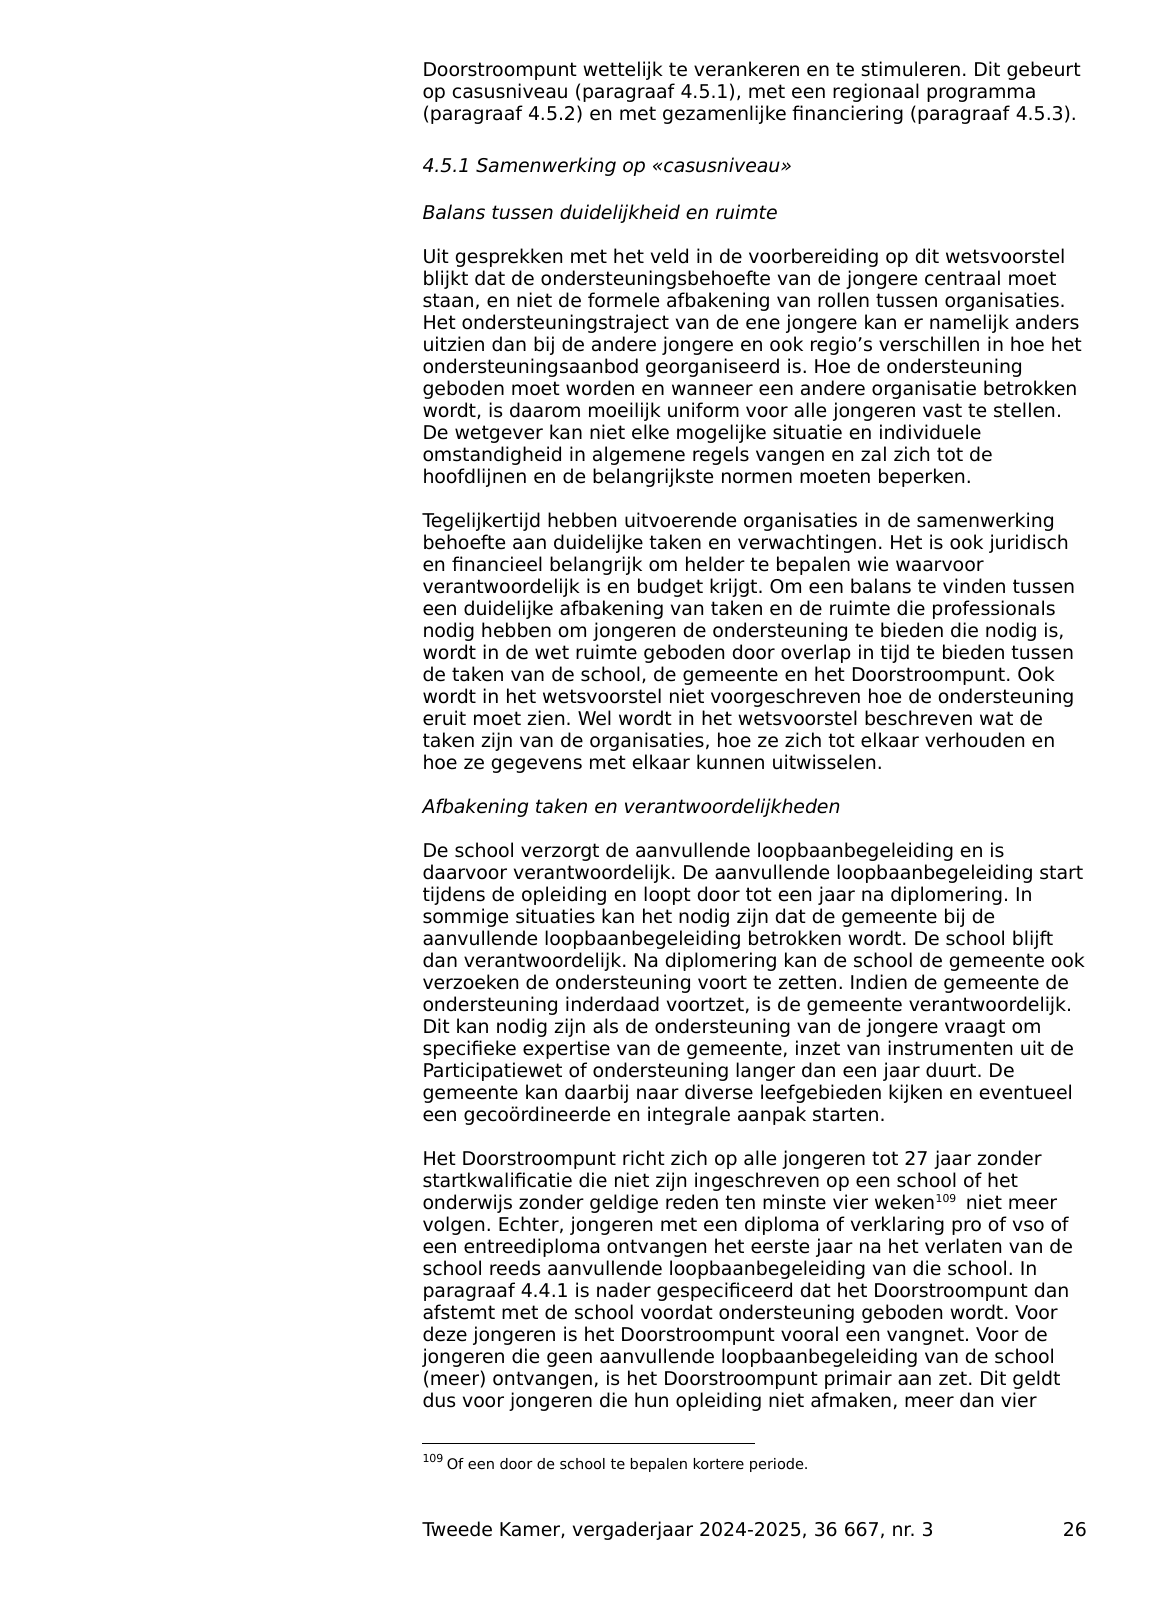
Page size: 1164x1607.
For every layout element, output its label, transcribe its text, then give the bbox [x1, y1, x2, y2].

text Of een door de school te bepalen kortere periode. [422, 1452, 1087, 1474]
text Uit gesprekken met het veld in de voorbereiding op dit wetsvoorstel blijkt dat de ondersteuningsbehoefte van de jongere centraal moet staan, en niet de formele afbakening van rollen tussen organisaties. Het ondersteuningstraject van de ene jongere kan er namelijk anders uitzien dan bij de andere jongere en ook regio’s verschillen in hoe het ondersteuningsaanbod georganiseerd is. Hoe de ondersteuning geboden moet worden en wanneer een andere organisatie betrokken wordt, is daarom moeilijk uniform voor alle jongeren vast te stellen. De wetgever kan niet elke mogelijke situatie en individuele omstandigheid in algemene regels vangen en zal zich tot de hoofdlijnen en de belangrijkste normen moeten beperken. [422, 246, 1087, 488]
text Het Doorstroompunt richt zich op alle jongeren tot 27 jaar zonder startkwalificatie die niet zijn ingeschreven op een school of het onderwijs zonder geldige reden ten minste vier weken niet meer volgen. Echter, jongeren met een diploma of verklaring pro of vso of een entreediploma ontvangen het eerste jaar na het verlaten van de school reeds aanvullende loopbaanbegeleiding van die school. In paragraaf 4.4.1 is nader gespecificeerd dat het Doorstroompunt dan afstemt met de school voordat ondersteuning geboden wordt. Voor deze jongeren is het Doorstroompunt vooral een vangnet. Voor de jongeren die geen aanvullende loopbaanbegeleiding van de school (meer) ontvangen, is het Doorstroompunt primair aan zet. Dit geldt dus voor jongeren die hun opleiding niet afmaken, meer dan vier [422, 1148, 1087, 1412]
text Doorstroompunt wettelijk te verankeren en te stimuleren. Dit gebeurt op casusniveau (paragraaf 4.5.1), met een regionaal programma (paragraaf 4.5.2) en met gezamenlijke financiering (paragraaf 4.5.3). [422, 59, 1087, 125]
text De school verzorgt de aanvullende loopbaanbegeleiding en is daarvoor verantwoordelijk. De aanvullende loopbaanbegeleiding start tijdens de opleiding en loopt door tot een jaar na diplomering. In sommige situaties kan het nodig zijn dat de gemeente bij de aanvullende loopbaanbegeleiding betrokken wordt. De school blijft dan verantwoordelijk. Na diplomering kan de school de gemeente ook verzoeken de ondersteuning voort te zetten. Indien de gemeente de ondersteuning inderdaad voortzet, is de gemeente verantwoordelijk. Dit kan nodig zijn als de ondersteuning van de jongere vraagt om specifieke expertise van de gemeente, inzet van instrumenten uit de Participatiewet of ondersteuning langer dan een jaar duurt. De gemeente kan daarbij naar diverse leefgebieden kijken en eventueel een gecoördineerde en integrale aanpak starten. [422, 840, 1087, 1126]
subtitle 4.5.1 Samenwerking op «casusniveau» [422, 155, 1087, 177]
subtitle Balans tussen duidelijkheid en ruimte [422, 202, 1087, 224]
text Tegelijkertijd hebben uitvoerende organisaties in de samenwerking behoefte aan duidelijke taken en verwachtingen. Het is ook juridisch en financieel belangrijk om helder te bepalen wie waarvoor verantwoordelijk is en budget krijgt. Om een balans te vinden tussen een duidelijke afbakening van taken en de ruimte die professionals nodig hebben om jongeren de ondersteuning te bieden die nodig is, wordt in de wet ruimte geboden door overlap in tijd te bieden tussen de taken van de school, de gemeente en het Doorstroompunt. Ook wordt in het wetsvoorstel niet voorgeschreven hoe de ondersteuning eruit moet zien. Wel wordt in het wetsvoorstel beschreven wat de taken zijn van de organisaties, hoe ze zich tot elkaar verhouden en hoe ze gegevens met elkaar kunnen uitwisselen. [422, 510, 1087, 774]
subtitle Afbakening taken en verantwoordelijkheden [422, 796, 1087, 818]
